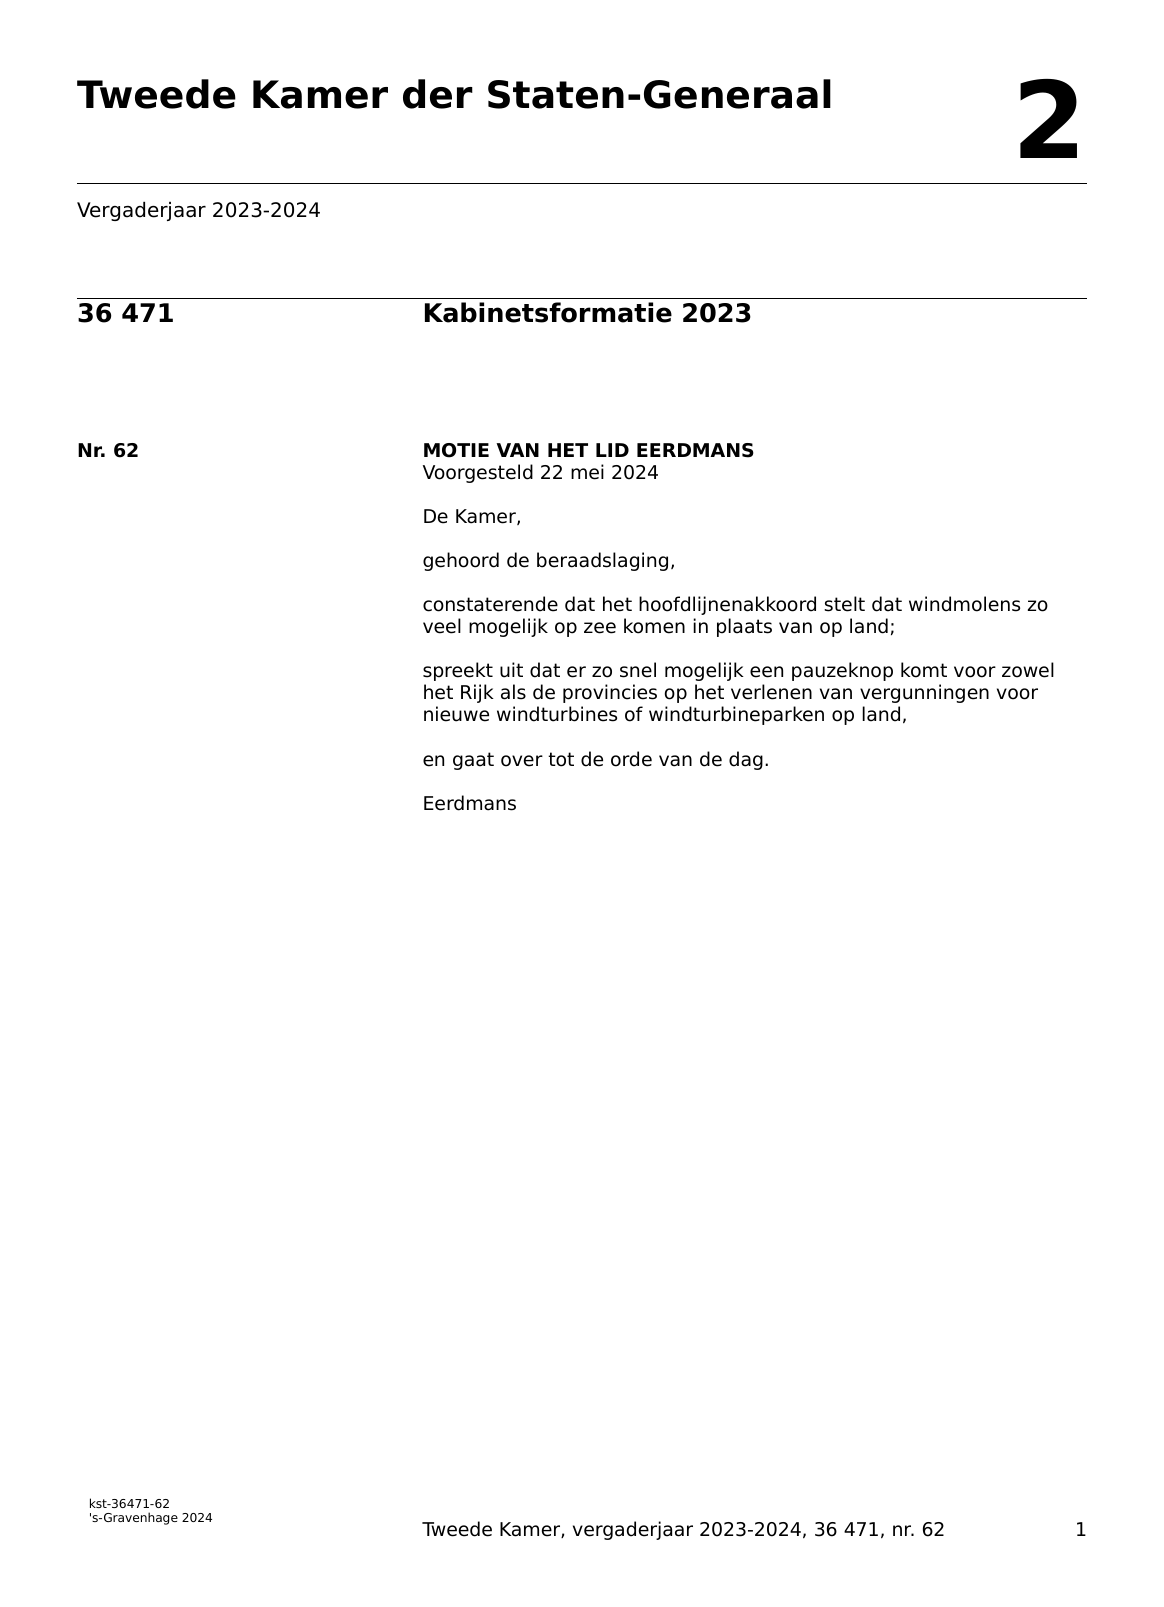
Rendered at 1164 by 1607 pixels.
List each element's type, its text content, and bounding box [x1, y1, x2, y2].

text gehoord de beraadslaging, [422, 550, 1087, 572]
text De Kamer, [422, 506, 1087, 528]
table_cell Vergaderjaar 2023-2024 [77, 184, 1087, 298]
text 's-Gravenhage 2024 [88, 1511, 323, 1525]
text spreekt uit dat er zo snel mogelijk een pauzeknop komt voor zowel het Rijk als de provincies op het verlenen van vergunningen voor nieuwe windturbines of windturbineparken op land, [422, 660, 1087, 726]
subtitle 36 471 Kabinetsformatie 2023 [77, 299, 1087, 329]
subtitle Nr. 62 MOTIE VAN HET LID EERDMANS [77, 440, 1087, 462]
text Eerdmans [422, 793, 1087, 814]
table_header 2 [886, 59, 1087, 183]
text Voorgesteld 22 mei 2024 [422, 462, 1087, 484]
text en gaat over tot de orde van de dag. [422, 748, 1087, 770]
text constaterende dat het hoofdlijnenakkoord stelt dat windmolens zo veel mogelijk op zee komen in plaats van op land; [422, 594, 1087, 638]
table_header Tweede Kamer der Staten-Generaal [77, 59, 886, 183]
text kst-36471-62 [88, 1497, 323, 1511]
